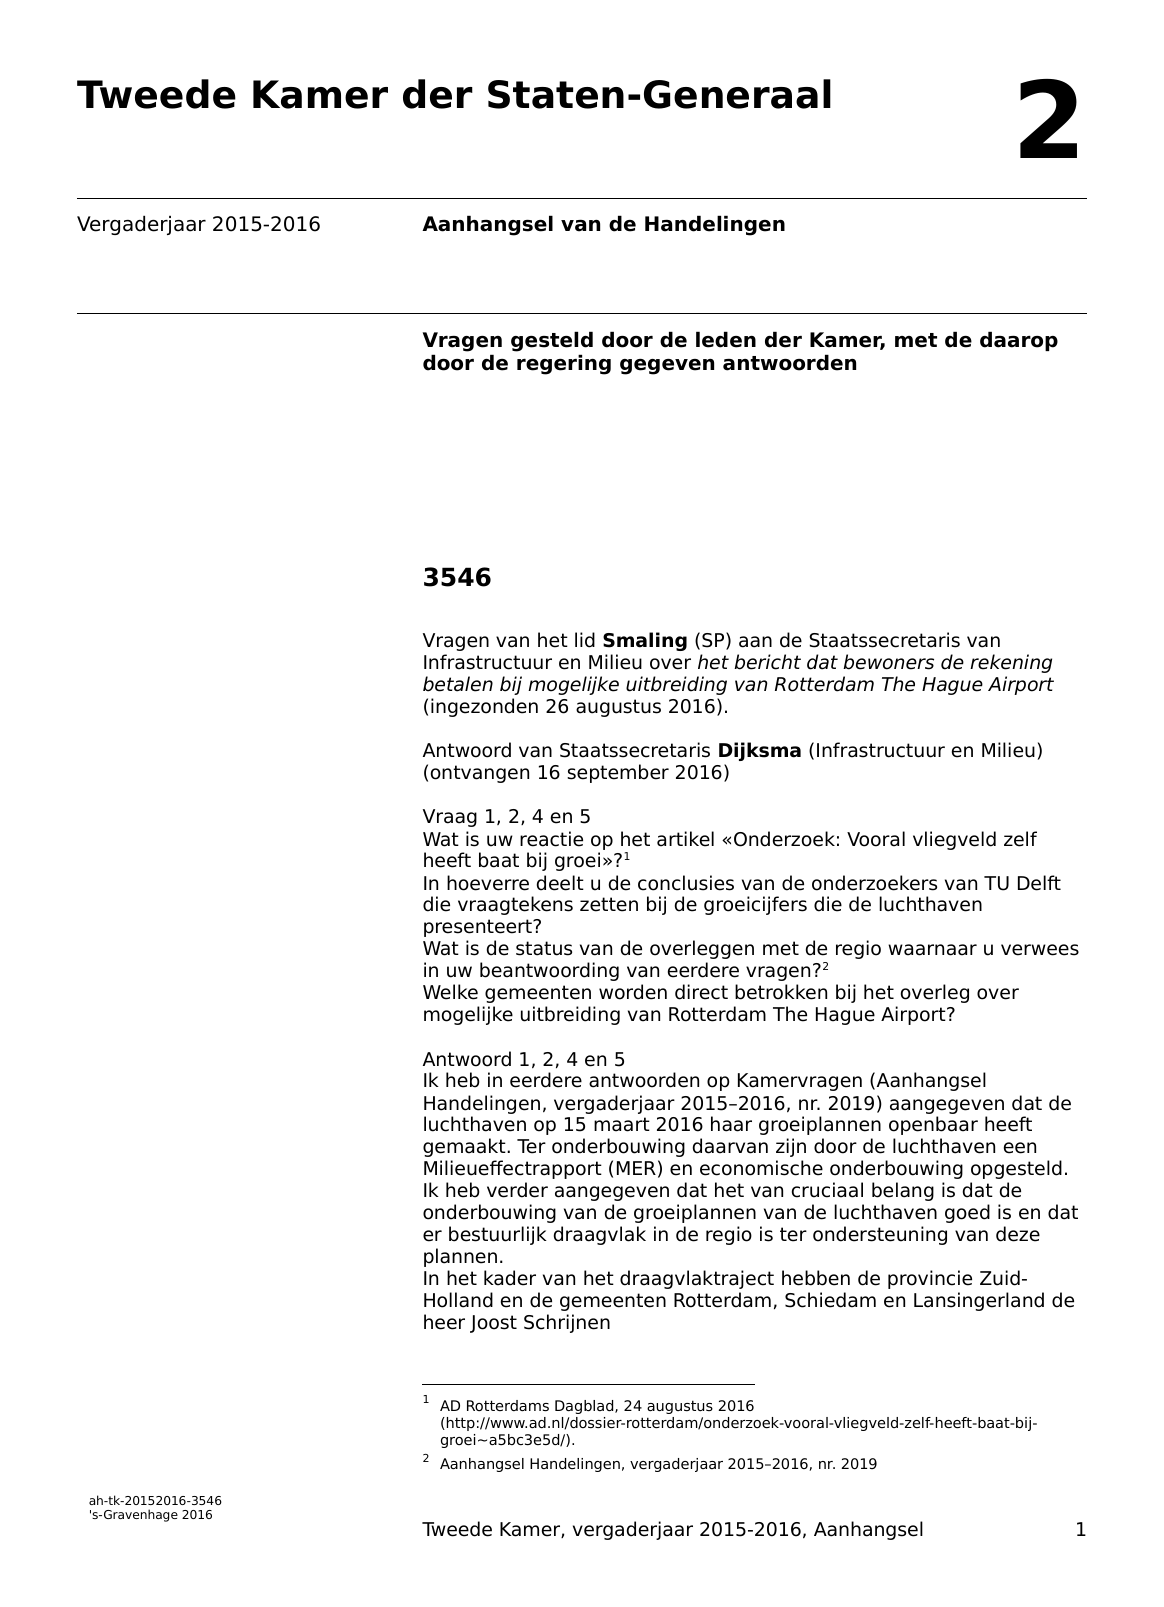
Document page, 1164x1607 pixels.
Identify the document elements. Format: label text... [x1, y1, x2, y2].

text Vragen van het lid Smaling (SP) aan de Staatssecretaris van Infrastructuur en Milieu over het bericht dat bewoners de rekening betalen bij mogelijke uitbreiding van Rotterdam The Hague Airport (ingezonden 26 augustus 2016). [422, 630, 1087, 718]
table_cell Vragen gesteld door de leden der Kamer, met de daarop door de regering gegeven antwoorden [422, 314, 1087, 375]
table_cell [77, 314, 422, 375]
table_header 2 [886, 59, 1087, 198]
table_cell Vergaderjaar 2015-2016 [77, 199, 422, 313]
table_header Tweede Kamer der Staten-Generaal [77, 59, 886, 198]
table_cell Aanhangsel van de Handelingen [422, 199, 1087, 313]
text Wat is uw reactie op het artikel «Onderzoek: Vooral vliegveld zelf heeft baat bij groei»? [422, 828, 1087, 872]
text Wat is de status van de overleggen met de regio waarnaar u verwees in uw beantwoording van eerdere vragen? [422, 938, 1087, 982]
text Aanhangsel Handelingen, vergaderjaar 2015–2016, nr. 2019 [422, 1452, 1087, 1474]
text Antwoord 1, 2, 4 en 5 [422, 1048, 1087, 1070]
text 3546 [422, 563, 1087, 592]
text Antwoord van Staatssecretaris Dijksma (Infrastructuur en Milieu) (ontvangen 16 september 2016) [422, 740, 1087, 784]
text ah-tk-20152016-3546 [88, 1494, 323, 1508]
text In het kader van het draagvlaktraject hebben de provincie Zuid-Holland en de gemeenten Rotterdam, Schiedam en Lansingerland de heer Joost Schrijnen [422, 1268, 1087, 1334]
text In hoeverre deelt u de conclusies van de onderzoekers van TU Delft die vraagtekens zetten bij de groeicijfers die de luchthaven presenteert? [422, 872, 1087, 938]
text Vraag 1, 2, 4 en 5 [422, 806, 1087, 828]
text 's-Gravenhage 2016 [88, 1508, 323, 1522]
text Ik heb in eerdere antwoorden op Kamervragen (Aanhangsel Handelingen, vergaderjaar 2015–2016, nr. 2019) aangegeven dat de luchthaven op 15 maart 2016 haar groeiplannen openbaar heeft gemaakt. Ter onderbouwing daarvan zijn door de luchthaven een Milieueffectrapport (MER) en economische onderbouwing opgesteld. Ik heb verder aangegeven dat het van cruciaal belang is dat de onderbouwing van de groeiplannen van de luchthaven goed is en dat er bestuurlijk draagvlak in de regio is ter ondersteuning van deze plannen. [422, 1070, 1087, 1268]
text AD Rotterdams Dagblad, 24 augustus 2016 (http://www.ad.nl/dossier-rotterdam/onderzoek-vooral-vliegveld-zelf-heeft-baat-bij-groei~a5bc3e5d/). [422, 1393, 1087, 1449]
text Welke gemeenten worden direct betrokken bij het overleg over mogelijke uitbreiding van Rotterdam The Hague Airport? [422, 982, 1087, 1026]
